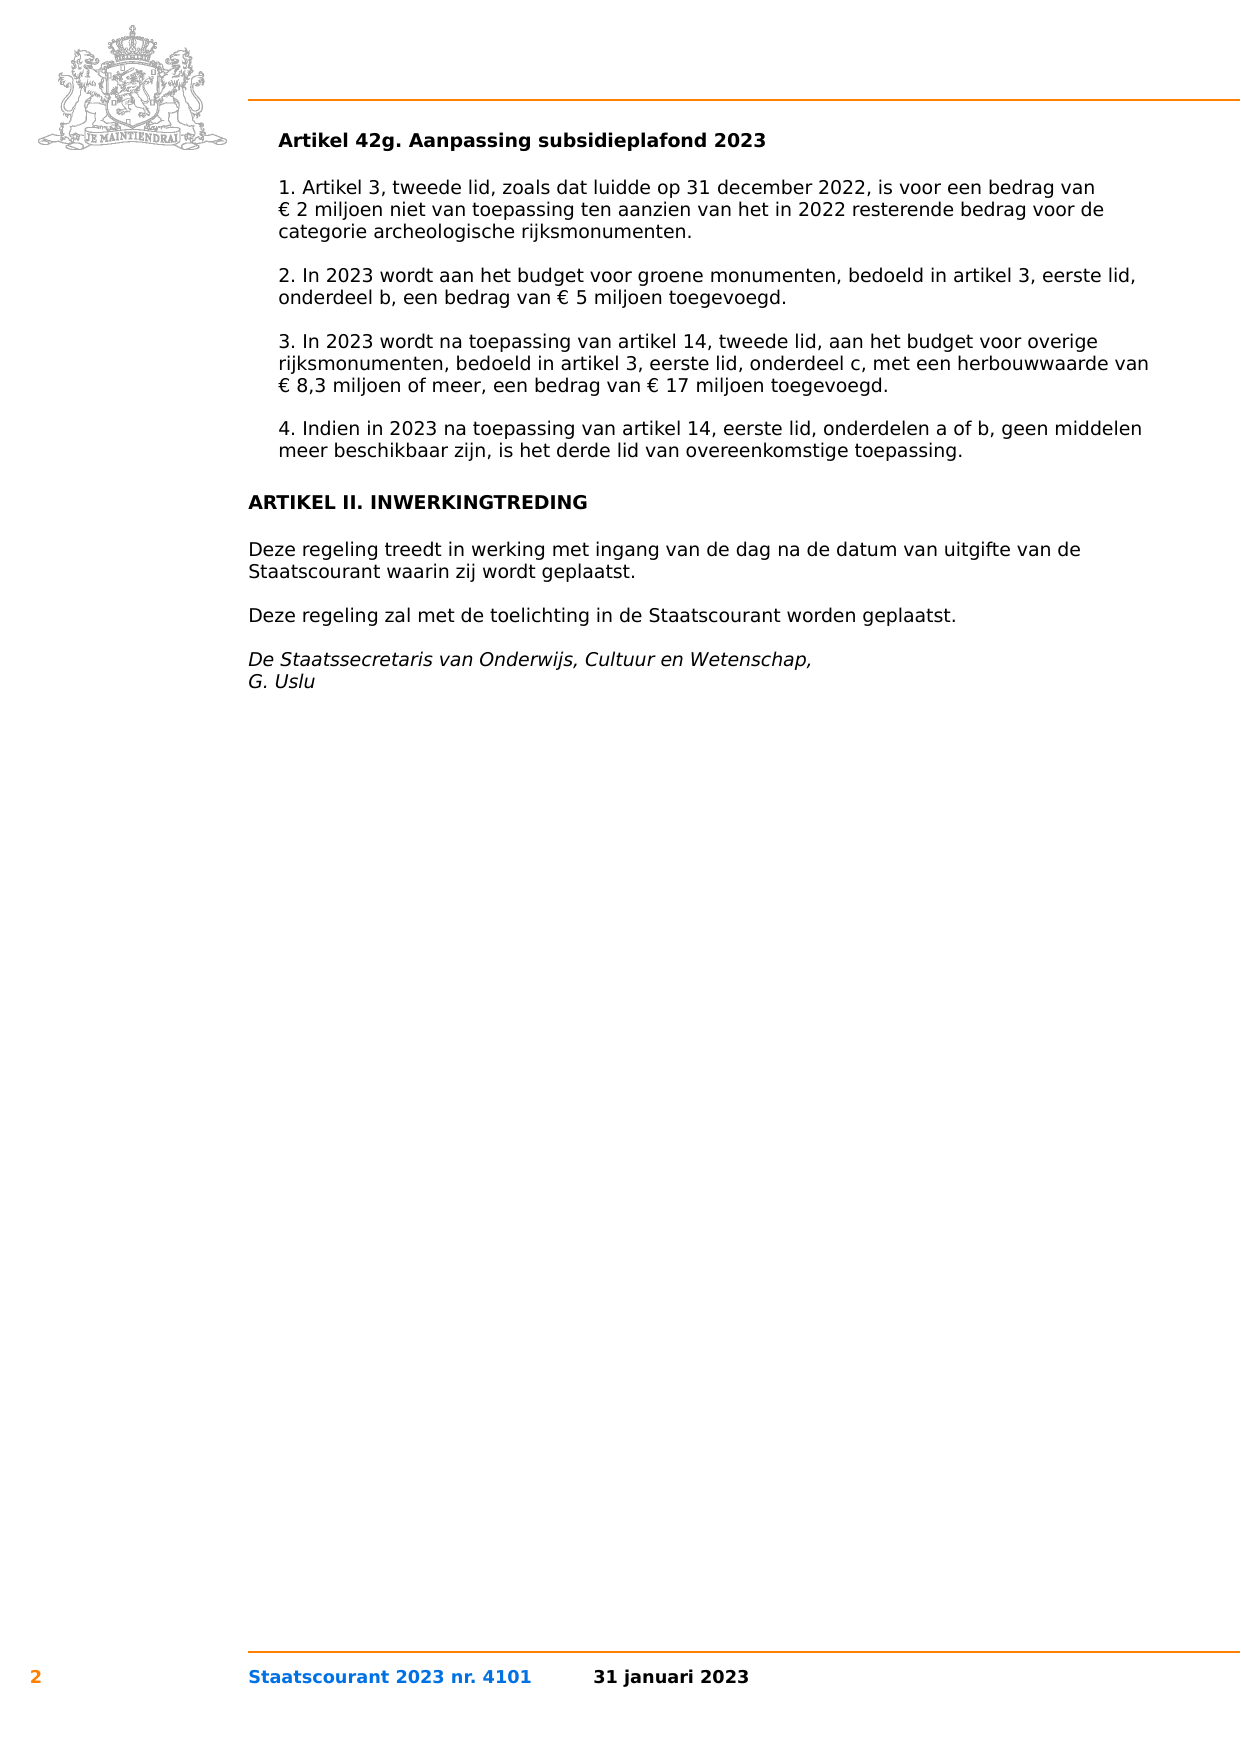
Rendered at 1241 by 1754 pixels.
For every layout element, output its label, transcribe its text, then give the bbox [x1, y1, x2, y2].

subtitle ARTIKEL II. INWERKINGTREDING [248, 492, 1163, 514]
text 2. In 2023 wordt aan het budget voor groene monumenten, bedoeld in artikel 3, eerste lid, onderdeel b, een bedrag van € 5 miljoen toegevoegd. [278, 265, 1163, 309]
text 3. In 2023 wordt na toepassing van artikel 14, tweede lid, aan het budget voor overige rijksmonumenten, bedoeld in artikel 3, eerste lid, onderdeel c, met een herbouwwaarde van € 8,3 miljoen of meer, een bedrag van € 17 miljoen toegevoegd. [278, 331, 1163, 396]
text Deze regeling zal met de toelichting in de Staatscourant worden geplaatst. [248, 605, 1163, 627]
text 4. Indien in 2023 na toepassing van artikel 14, eerste lid, onderdelen a of b, geen middelen meer beschikbaar zijn, is het derde lid van overeenkomstige toepassing. [278, 418, 1163, 462]
text 1. Artikel 3, tweede lid, zoals dat luidde op 31 december 2022, is voor een bedrag van € 2 miljoen niet van toepassing ten aanzien van het in 2022 resterende bedrag voor de categorie archeologische rijksmonumenten. [278, 177, 1163, 243]
subtitle Artikel 42g. Aanpassing subsidieplafond 2023 [278, 130, 1163, 152]
text De Staatssecretaris van Onderwijs, Cultuur en Wetenschap, G. Uslu [248, 649, 1163, 693]
text Deze regeling treedt in werking met ingang van de dag na de datum van uitgifte van de Staatscourant waarin zij wordt geplaatst. [248, 539, 1163, 583]
picture [38, 25, 227, 150]
